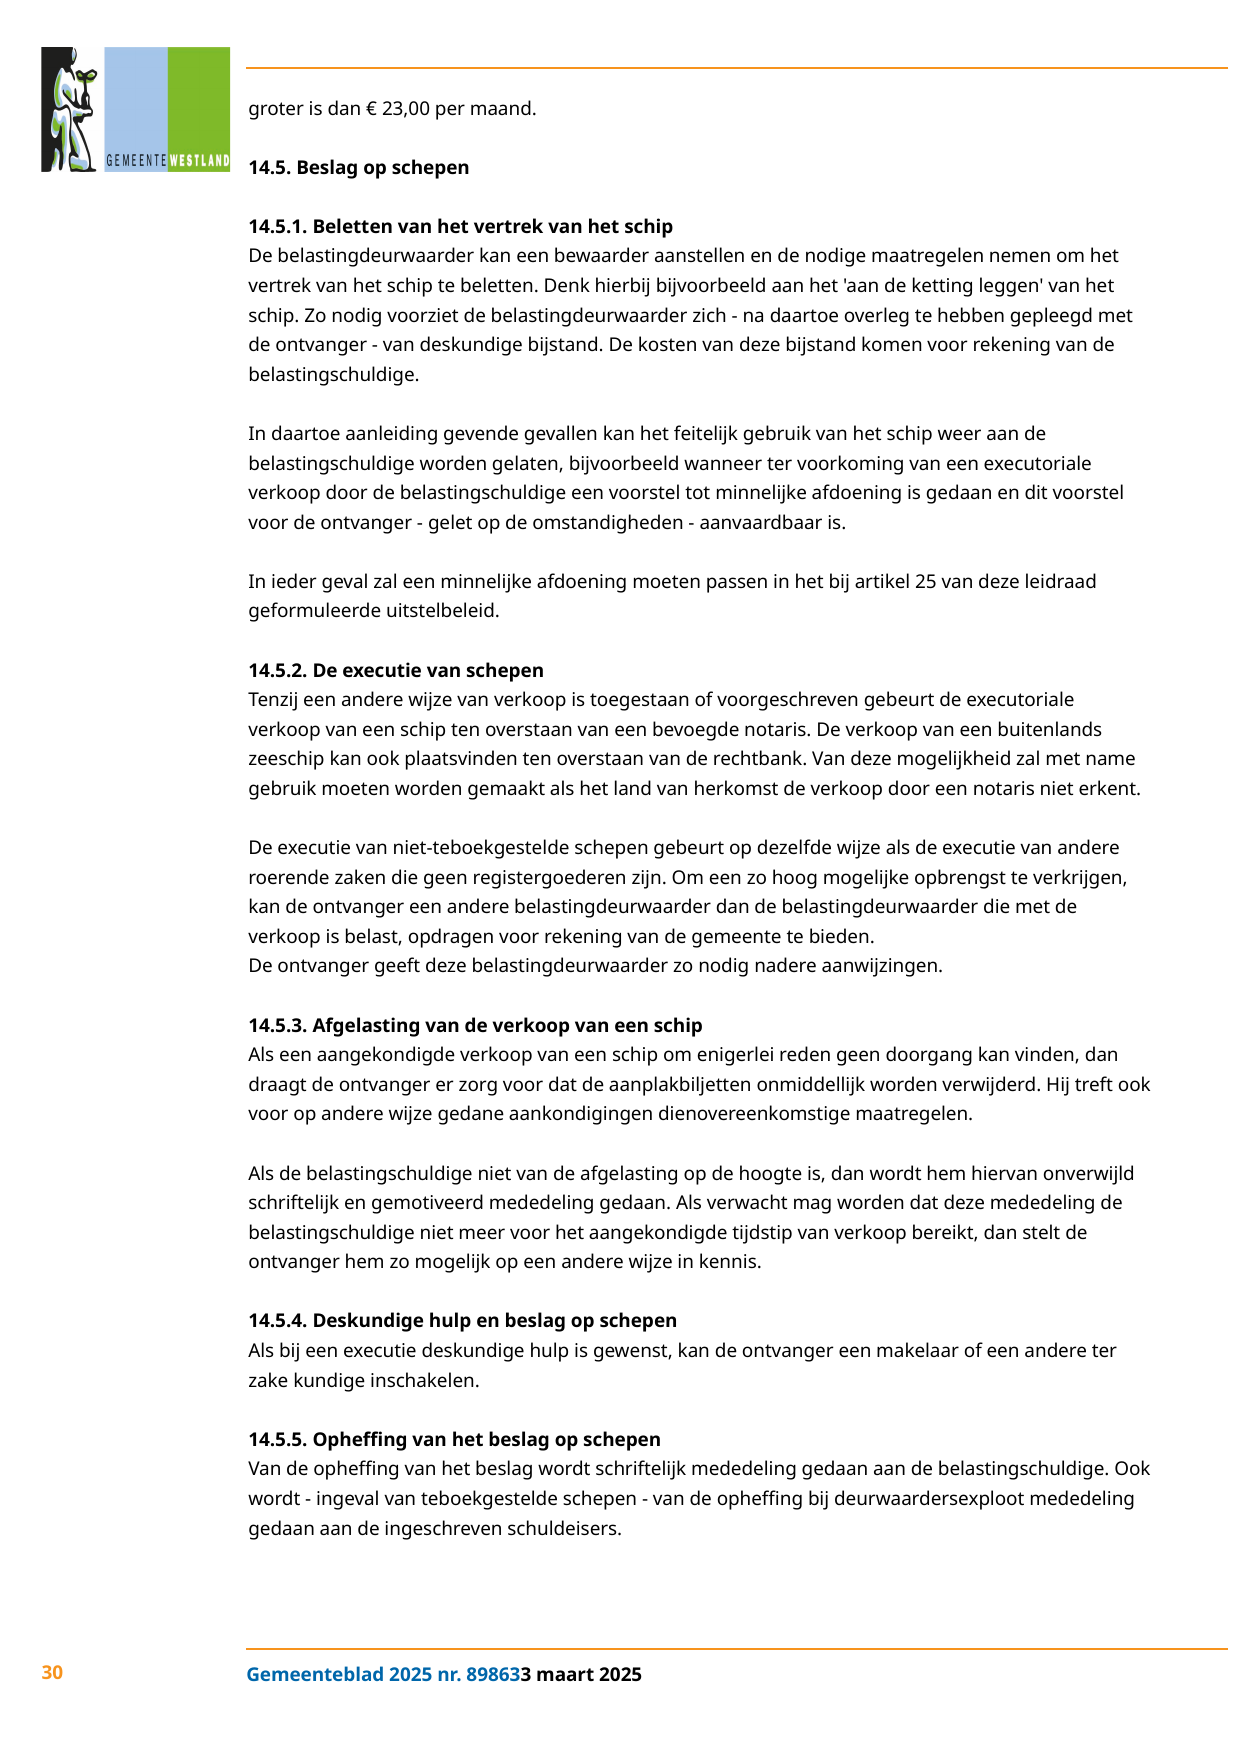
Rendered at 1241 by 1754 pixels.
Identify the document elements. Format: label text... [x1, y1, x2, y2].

text De ontvanger geeft deze belastingdeurwaarder zo nodig nadere aanwijzingen. [248, 953, 1152, 978]
text 14.5.5. Opheffing van het beslag op schepen [248, 1426, 1152, 1452]
text 14.5.1. Beletten van het vertrek van het schip [248, 213, 1152, 239]
text Tenzij een andere wijze van verkoop is toegestaan of voorgeschreven gebeurt de executoriale verkoop van een schip ten overstaan van een bevoegde notaris. De verkoop van een buitenlands zeeschip kan ook plaatsvinden ten overstaan van de rechtbank. Van deze mogelijkheid zal met name gebruik moeten worden gemaakt als het land van herkomst de verkoop door een notaris niet erkent. [248, 686, 1152, 801]
text De belastingdeurwaarder kan een bewaarder aanstellen en de nodige maatregelen nemen om het vertrek van het schip te beletten. Denk hierbij bijvoorbeeld aan het 'aan de ketting leggen' van het schip. Zo nodig voorziet de belastingdeurwaarder zich - na daartoe overleg te hebben gepleegd met de ontvanger - van deskundige bijstand. De kosten van deze bijstand komen voor rekening van de belastingschuldige. [248, 243, 1152, 387]
picture [41, 47, 231, 172]
text 14.5.3. Afgelasting van de verkoop van een schip [248, 1012, 1152, 1038]
text 14.5. Beslag op schepen [248, 154, 1152, 180]
text 14.5.2. De executie van schepen [248, 657, 1152, 683]
text groter is dan € 23,00 per maand. [248, 95, 1152, 121]
text Van de opheffing van het beslag wordt schriftelijk mededeling gedaan aan de belastingschuldige. Ook wordt - ingeval van teboekgestelde schepen - van de opheffing bij deurwaardersexploot mededeling gedaan aan de ingeschreven schuldeisers. [248, 1456, 1152, 1541]
text 14.5.4. Deskundige hulp en beslag op schepen [248, 1308, 1152, 1333]
text Als een aangekondigde verkoop van een schip om enigerlei reden geen doorgang kan vinden, dan draagt de ontvanger er zorg voor dat de aanplakbiljetten onmiddellijk worden verwijderd. Hij treft ook voor op andere wijze gedane aankondigingen dienovereenkomstige maatregelen. [248, 1041, 1152, 1126]
text Als de belastingschuldige niet van de afgelasting op de hoogte is, dan wordt hem hiervan onverwijld schriftelijk en gemotiveerd mededeling gedaan. Als verwacht mag worden dat deze mededeling de belastingschuldige niet meer voor het aangekondigde tijdstip van verkoop bereikt, dan stelt de ontvanger hem zo mogelijk op een andere wijze in kennis. [248, 1160, 1152, 1274]
text In daartoe aanleiding gevende gevallen kan het feitelijk gebruik van het schip weer aan de belastingschuldige worden gelaten, bijvoorbeeld wanneer ter voorkoming van een executoriale verkoop door de belastingschuldige een voorstel tot minnelijke afdoening is gedaan en dit voorstel voor de ontvanger - gelet op de omstandigheden - aanvaardbaar is. [248, 420, 1152, 535]
text In ieder geval zal een minnelijke afdoening moeten passen in het bij artikel 25 van deze leidraad geformuleerde uitstelbeleid. [248, 568, 1152, 623]
text De executie van niet-teboekgestelde schepen gebeurt op dezelfde wijze als de executie van andere roerende zaken die geen registergoederen zijn. Om een zo hoog mogelijke opbrengst te verkrijgen, kan de ontvanger een andere belastingdeurwaarder dan de belastingdeurwaarder die met de verkoop is belast, opdragen voor rekening van de gemeente te bieden. [248, 834, 1152, 949]
text Als bij een executie deskundige hulp is gewenst, kan de ontvanger een makelaar of een andere ter zake kundige inschakelen. [248, 1337, 1152, 1393]
